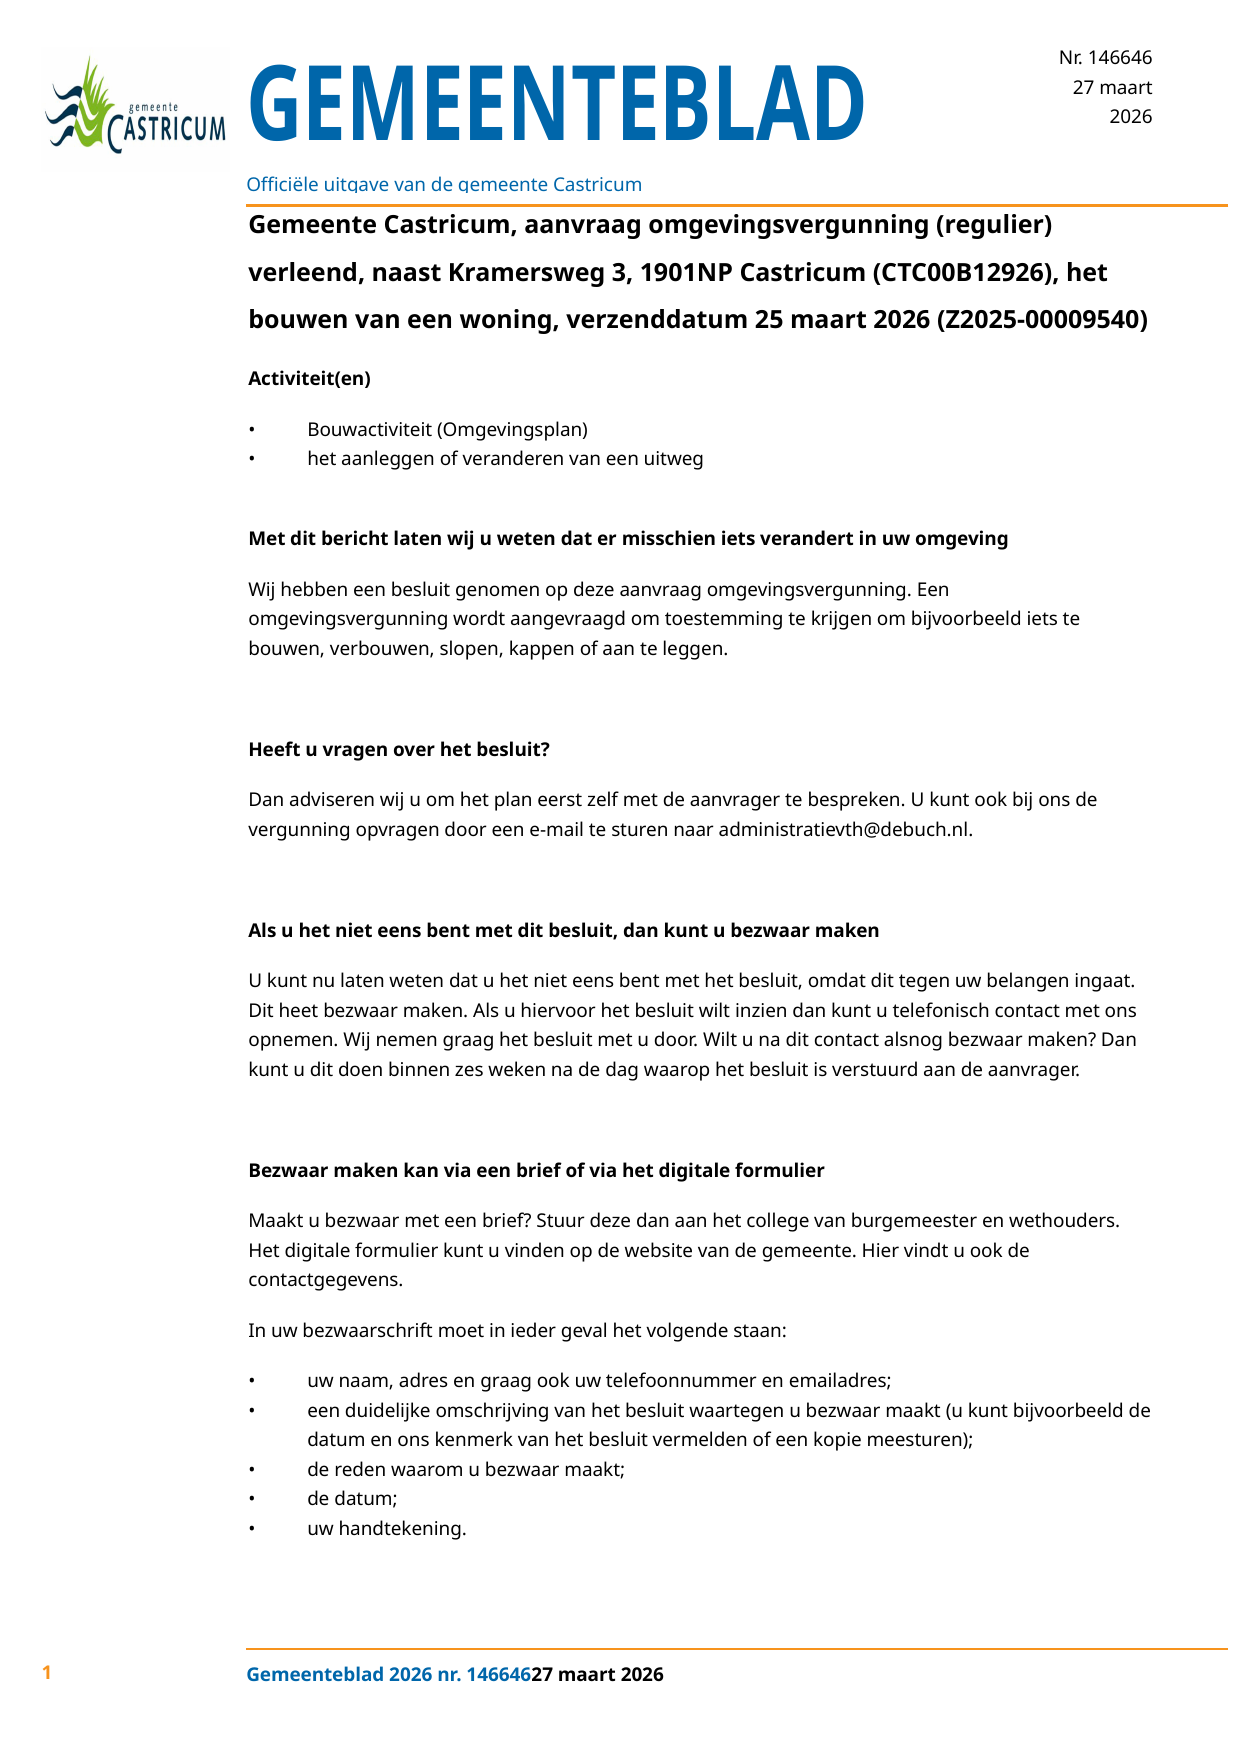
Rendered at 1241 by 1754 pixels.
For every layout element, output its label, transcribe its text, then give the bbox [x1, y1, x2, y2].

text Activiteit(en) [248, 366, 1152, 391]
text Maakt u bezwaar met een brief? Stuur deze dan aan het college van burgemeester en wethouders. Het digitale formulier kunt u vinden op de website van de gemeente. Hier vindt u ook de contactgegevens. [248, 1207, 1152, 1292]
list de datum; [248, 1486, 1152, 1511]
text Wij hebben een besluit genomen op deze aanvraag omgevingsvergunning. Een omgevingsvergunning wordt aangevraagd om toestemming te krijgen om bijvoorbeeld iets te bouwen, verbouwen, slopen, kappen of aan te leggen. [248, 576, 1152, 661]
text Als u het niet eens bent met dit besluit, dan kunt u bezwaar maken [248, 917, 1152, 942]
text Bezwaar maken kan via een brief of via het digitale formulier [248, 1157, 1152, 1182]
text Dan adviseren wij u om het plan eerst zelf met de aanvrager te bespreken. U kunt ook bij ons de vergunning opvragen door een e-mail te sturen naar administratievth@debuch.nl. [248, 786, 1152, 842]
list het aanleggen of veranderen van een uitweg [248, 446, 1152, 471]
picture [41, 47, 231, 172]
text Heeft u vragen over het besluit? [248, 736, 1152, 762]
list de reden waarom u bezwaar maakt; [248, 1456, 1152, 1482]
text U kunt nu laten weten dat u het niet eens bent met het besluit, omdat dit tegen uw belangen ingaat. Dit heet bezwaar maken. Als u hiervoor het besluit wilt inzien dan kunt u telefonisch contact met ons opnemen. Wij nemen graag het besluit met u door. Wilt u na dit contact alsnog bezwaar maken? Dan kunt u dit doen binnen zes weken na de dag waarop het besluit is verstuurd aan de aanvrager. [248, 967, 1152, 1082]
text Gemeente Castricum, aanvraag omgevingsvergunning (regulier) verleend, naast Kramersweg 3, 1901NP Castricum (CTC00B12926), het bouwen van een woning, verzenddatum 25 maart 2026 (Z2025-00009540) [248, 207, 1152, 336]
list uw handtekening. [248, 1515, 1152, 1541]
list een duidelijke omschrijving van het besluit waartegen u bezwaar maakt (u kunt bijvoorbeeld de datum en ons kenmerk van het besluit vermelden of een kopie meesturen); [248, 1397, 1152, 1452]
text In uw bezwaarschrift moet in ieder geval het volgende staan: [248, 1317, 1152, 1342]
list uw naam, adres en graag ook uw telefoonnummer en emailadres; [248, 1367, 1152, 1393]
list Bouwactiviteit (Omgevingsplan) [248, 416, 1152, 442]
text Met dit bericht laten wij u weten dat er misschien iets verandert in uw omgeving [248, 526, 1152, 551]
